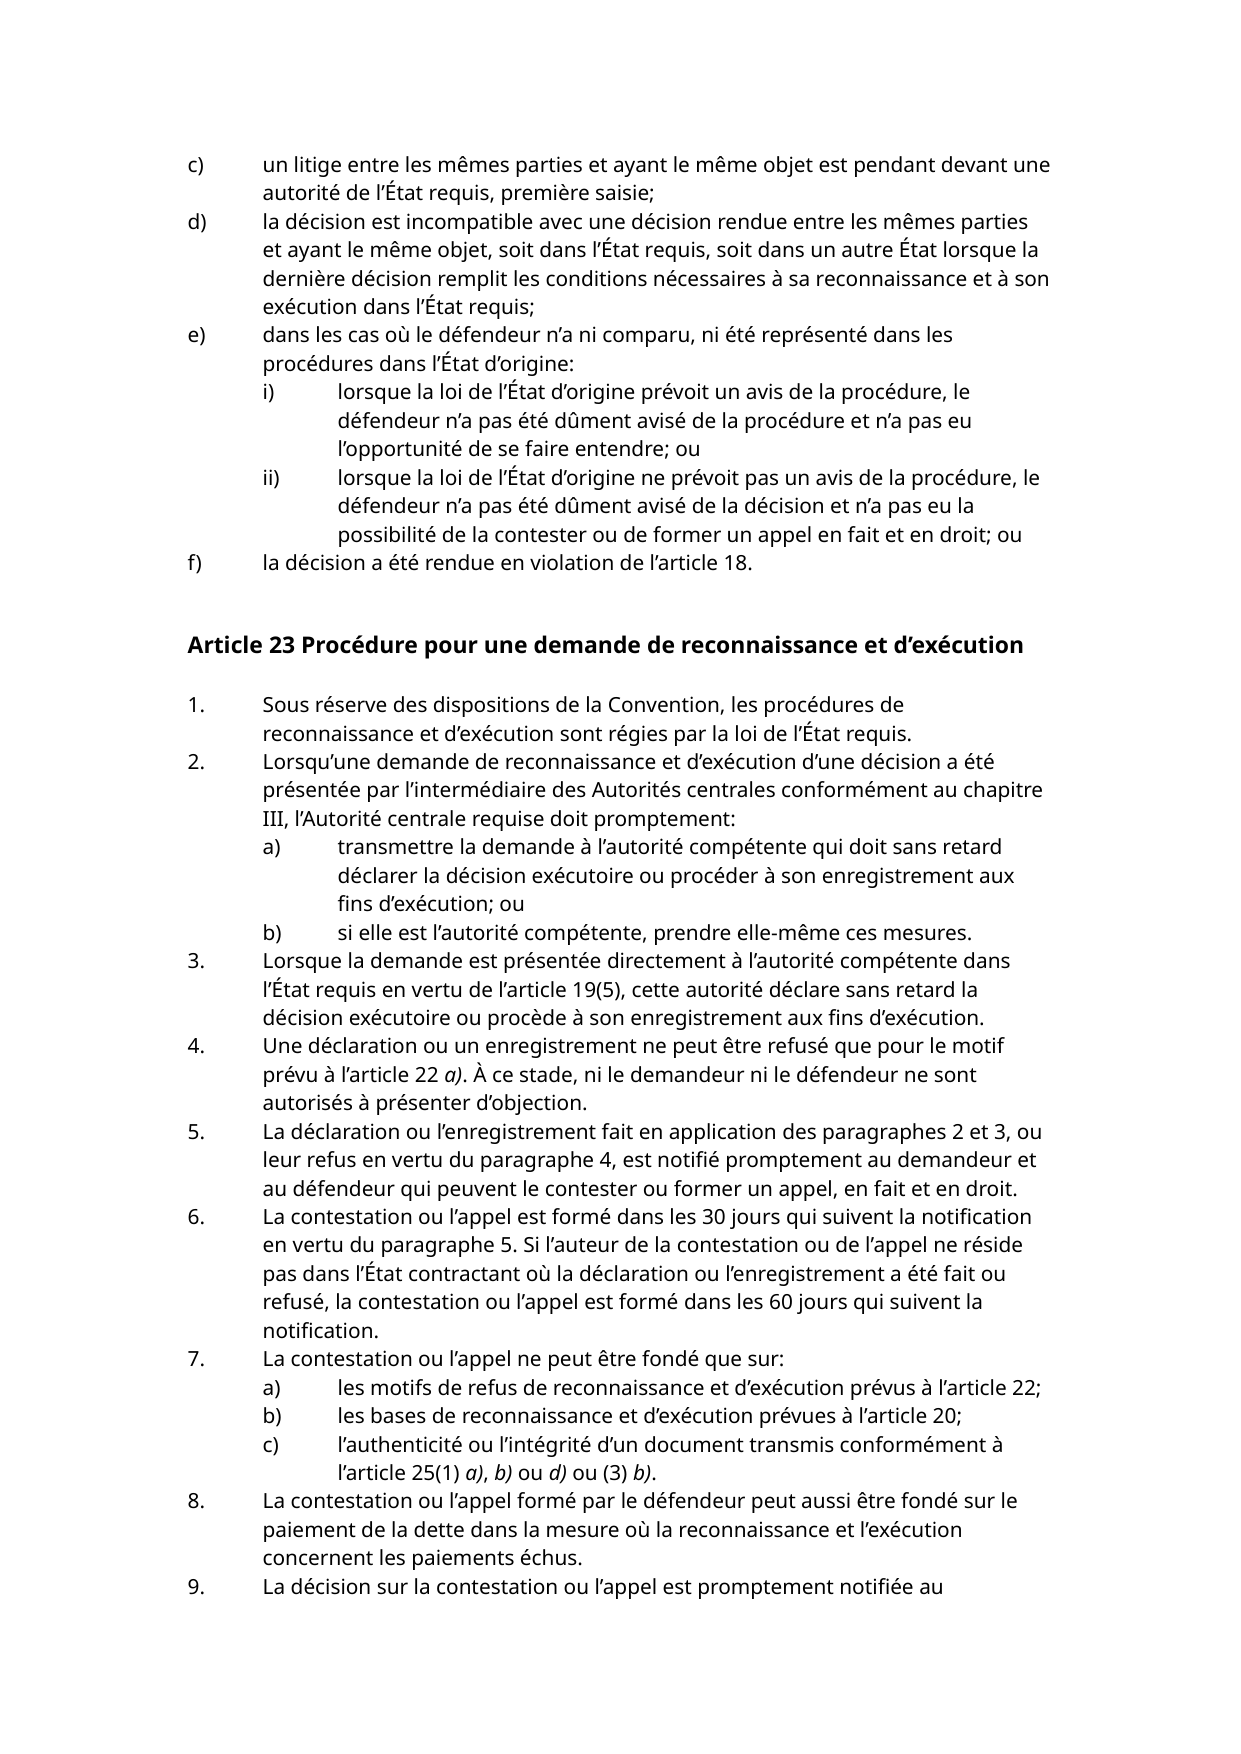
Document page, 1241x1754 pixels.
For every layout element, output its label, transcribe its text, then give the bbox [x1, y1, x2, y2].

list lorsque la loi de l’État d’origine ne prévoit pas un avis de la procédure, le défendeur n’a pas été dûment avisé de la décision et n’a pas eu la possibilité de la contester ou de former un appel en fait et en droit; ou [262, 463, 1053, 548]
list dans les cas où le défendeur n’a ni comparu, ni été représenté dans les procédures dans l’État d’origine: [187, 321, 1053, 377]
list Une déclaration ou un enregistrement ne peut être refusé que pour le motif prévu à l’article 22 a). À ce stade, ni le demandeur ni le défendeur ne sont autorisés à présenter d’objection. [187, 1032, 1053, 1117]
list la décision a été rendue en violation de l’article 18. [187, 548, 1053, 577]
list La déclaration ou l’enregistrement fait en application des paragraphes 2 et 3, ou leur refus en vertu du paragraphe 4, est notifié promptement au demandeur et au défendeur qui peuvent le contester ou former un appel, en fait et en droit. [187, 1117, 1053, 1202]
list Sous réserve des dispositions de la Convention, les procédures de reconnaissance et d’exécution sont régies par la loi de l’État requis. [187, 690, 1053, 747]
list un litige entre les mêmes parties et ayant le même objet est pendant devant une autorité de l’État requis, première saisie; [187, 150, 1053, 207]
list La contestation ou l’appel formé par le défendeur peut aussi être fondé sur le paiement de la dette dans la mesure où la reconnaissance et l’exécution concernent les paiements échus. [187, 1487, 1053, 1572]
list Lorsque la demande est présentée directement à l’autorité compétente dans l’État requis en vertu de l’article 19(5), cette autorité déclare sans retard la décision exécutoire ou procède à son enregistrement aux fins d’exécution. [187, 946, 1053, 1032]
list l’authenticité ou l’intégrité d’un document transmis conformément à l’article 25(1) a), b) ou d) ou (3) b). [262, 1430, 1053, 1487]
list si elle est l’autorité compétente, prendre elle-même ces mesures. [262, 918, 1053, 946]
list les bases de reconnaissance et d’exécution prévues à l’article 20; [262, 1401, 1053, 1430]
subtitle Article 23 Procédure pour une demande de reconnaissance et d’exécution [187, 629, 1053, 660]
list les motifs de refus de reconnaissance et d’exécution prévus à l’article 22; [262, 1373, 1053, 1401]
list la décision est incompatible avec une décision rendue entre les mêmes parties et ayant le même objet, soit dans l’État requis, soit dans un autre État lorsque la dernière décision remplit les conditions nécessaires à sa reconnaissance et à son exécution dans l’État requis; [187, 207, 1053, 321]
list La décision sur la contestation ou l’appel est promptement notifiée au [187, 1572, 1053, 1600]
list Lorsqu’une demande de reconnaissance et d’exécution d’une décision a été présentée par l’intermédiaire des Autorités centrales conformément au chapitre III, l’Autorité centrale requise doit promptement: [187, 747, 1053, 832]
list lorsque la loi de l’État d’origine prévoit un avis de la procédure, le défendeur n’a pas été dûment avisé de la procédure et n’a pas eu l’opportunité de se faire entendre; ou [262, 377, 1053, 463]
list transmettre la demande à l’autorité compétente qui doit sans retard déclarer la décision exécutoire ou procéder à son enregistrement aux fins d’exécution; ou [262, 832, 1053, 918]
list La contestation ou l’appel ne peut être fondé que sur: [187, 1344, 1053, 1373]
list La contestation ou l’appel est formé dans les 30 jours qui suivent la notification en vertu du paragraphe 5. Si l’auteur de la contestation ou de l’appel ne réside pas dans l’État contractant où la déclaration ou l’enregistrement a été fait ou refusé, la contestation ou l’appel est formé dans les 60 jours qui suivent la notification. [187, 1202, 1053, 1344]
